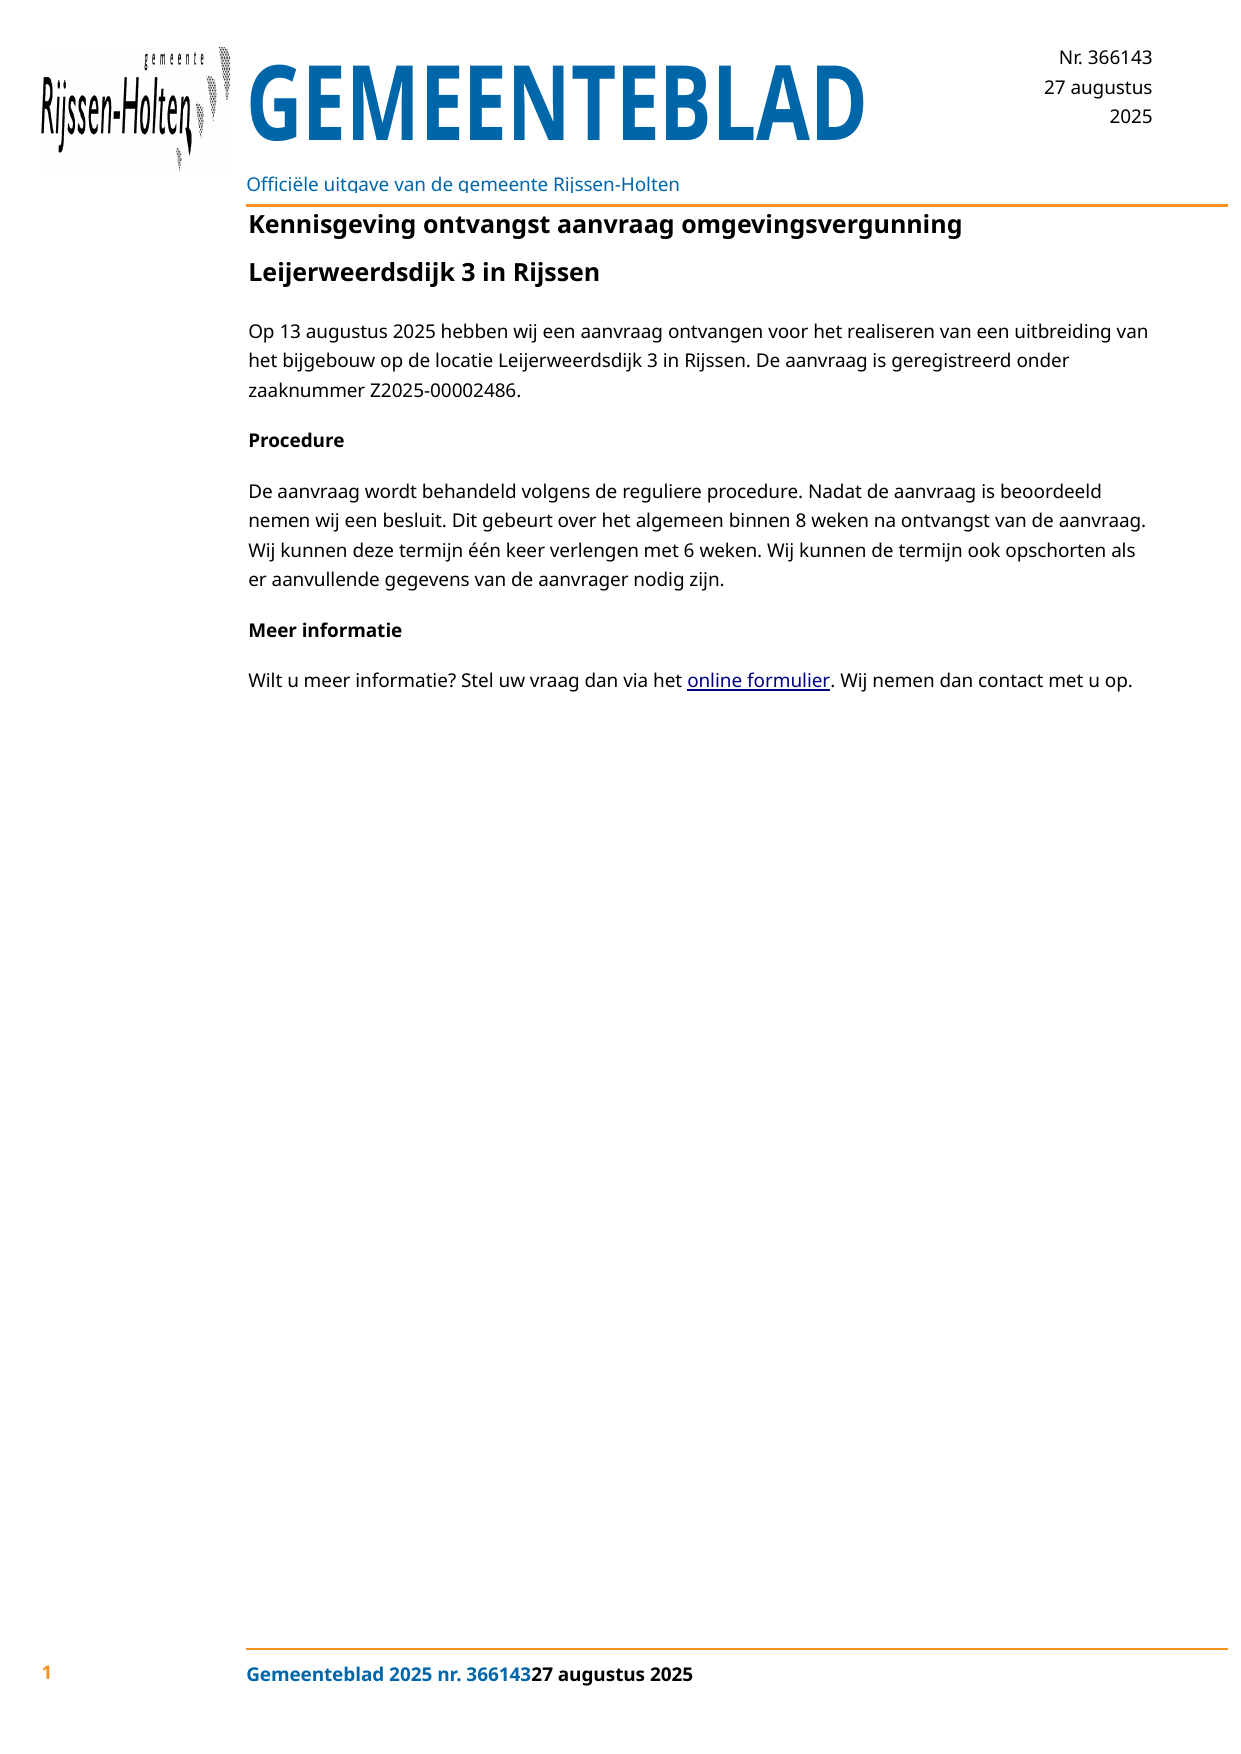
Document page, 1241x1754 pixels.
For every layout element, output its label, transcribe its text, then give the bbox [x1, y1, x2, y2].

text Kennisgeving ontvangst aanvraag omgevingsvergunning Leijerweerdsdijk 3 in Rijssen [248, 207, 1152, 288]
text De aanvraag wordt behandeld volgens de reguliere procedure. Nadat de aanvraag is beoordeeld nemen wij een besluit. Dit gebeurt over het algemeen binnen 8 weken na ontvangst van de aanvraag. Wij kunnen deze termijn één keer verlengen met 6 weken. Wij kunnen de termijn ook opschorten als er aanvullende gegevens van de aanvrager nodig zijn. [248, 478, 1152, 592]
text Op 13 augustus 2025 hebben wij een aanvraag ontvangen voor het realiseren van een uitbreiding van het bijgebouw op de locatie Leijerweerdsdijk 3 in Rijssen. De aanvraag is geregistreerd onder zaaknummer Z2025-00002486. [248, 318, 1152, 403]
picture [41, 47, 231, 172]
text Meer informatie [248, 617, 1152, 643]
text Wilt u meer informatie? Stel uw vraag dan via het online formulier. Wij nemen dan contact met u op. [248, 667, 1152, 693]
text Procedure [248, 427, 1152, 453]
